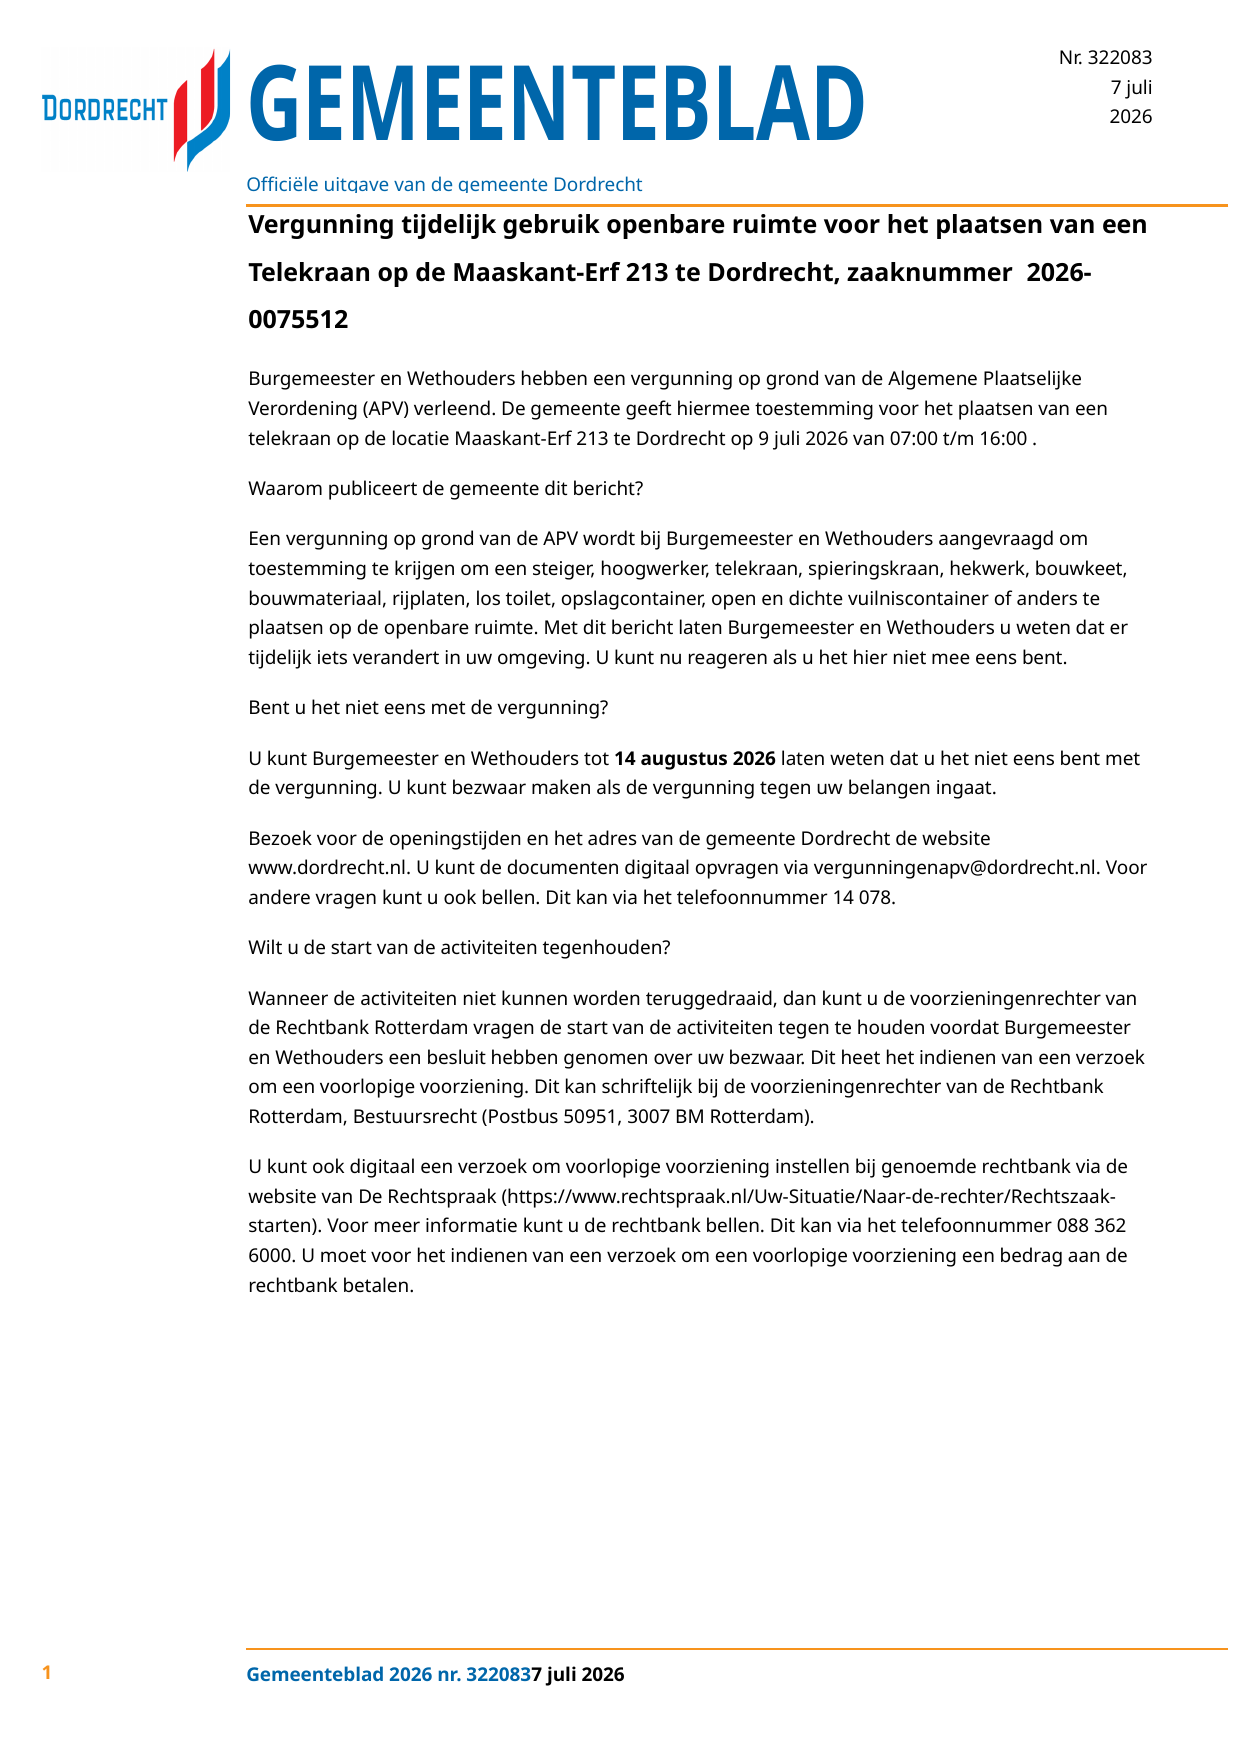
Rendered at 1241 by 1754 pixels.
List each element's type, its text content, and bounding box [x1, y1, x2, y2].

text Bezoek voor de openingstijden en het adres van de gemeente Dordrecht de website www.dordrecht.nl. U kunt de documenten digitaal opvragen via vergunningenapv@dordrecht.nl. Voor andere vragen kunt u ook bellen. Dit kan via het telefoonnummer 14 078. [248, 825, 1152, 909]
text U kunt Burgemeester en Wethouders tot 14 augustus 2026 laten weten dat u het niet eens bent met de vergunning. U kunt bezwaar maken als de vergunning tegen uw belangen ingaat. [248, 745, 1152, 800]
text Burgemeester en Wethouders hebben een vergunning op grond van de Algemene Plaatselijke Verordening (APV) verleend. De gemeente geeft hiermee toestemming voor het plaatsen van een telekraan op de locatie Maaskant-Erf 213 te Dordrecht op 9 juli 2026 van 07:00 t/m 16:00 . [248, 366, 1152, 450]
text Een vergunning op grond van de APV wordt bij Burgemeester en Wethouders aangevraagd om toestemming te krijgen om een steiger, hoogwerker, telekraan, spieringskraan, hekwerk, bouwkeet, bouwmateriaal, rijplaten, los toilet, opslagcontainer, open en dichte vuilniscontainer of anders te plaatsen op de openbare ruimte. Met dit bericht laten Burgemeester en Wethouders u weten dat er tijdelijk iets verandert in uw omgeving. U kunt nu reageren als u het hier niet mee eens bent. [248, 526, 1152, 669]
text Bent u het niet eens met de vergunning? [248, 694, 1152, 720]
text Vergunning tijdelijk gebruik openbare ruimte voor het plaatsen van een Telekraan op de Maaskant-Erf 213 te Dordrecht, zaaknummer 2026-0075512 [248, 207, 1152, 336]
text Wanneer de activiteiten niet kunnen worden teruggedraaid, dan kunt u de voorzieningenrechter van de Rechtbank Rotterdam vragen de start van de activiteiten tegen te houden voordat Burgemeester en Wethouders een besluit hebben genomen over uw bezwaar. Dit heet het indienen van een verzoek om een voorlopige voorziening. Dit kan schriftelijk bij de voorzieningenrechter van de Rechtbank Rotterdam, Bestuursrecht (Postbus 50951, 3007 BM Rotterdam). [248, 985, 1152, 1129]
text Waarom publiceert de gemeente dit bericht? [248, 475, 1152, 501]
text U kunt ook digitaal een verzoek om voorlopige voorziening instellen bij genoemde rechtbank via de website van De Rechtspraak (https://www.rechtspraak.nl/Uw-Situatie/Naar-de-rechter/Rechtszaak-starten). Voor meer informatie kunt u de rechtbank bellen. Dit kan via het telefoonnummer 088 362 6000. U moet voor het indienen van een verzoek om een voorlopige voorziening een bedrag aan de rechtbank betalen. [248, 1153, 1152, 1297]
text Wilt u de start van de activiteiten tegenhouden? [248, 934, 1152, 960]
picture [41, 47, 231, 172]
